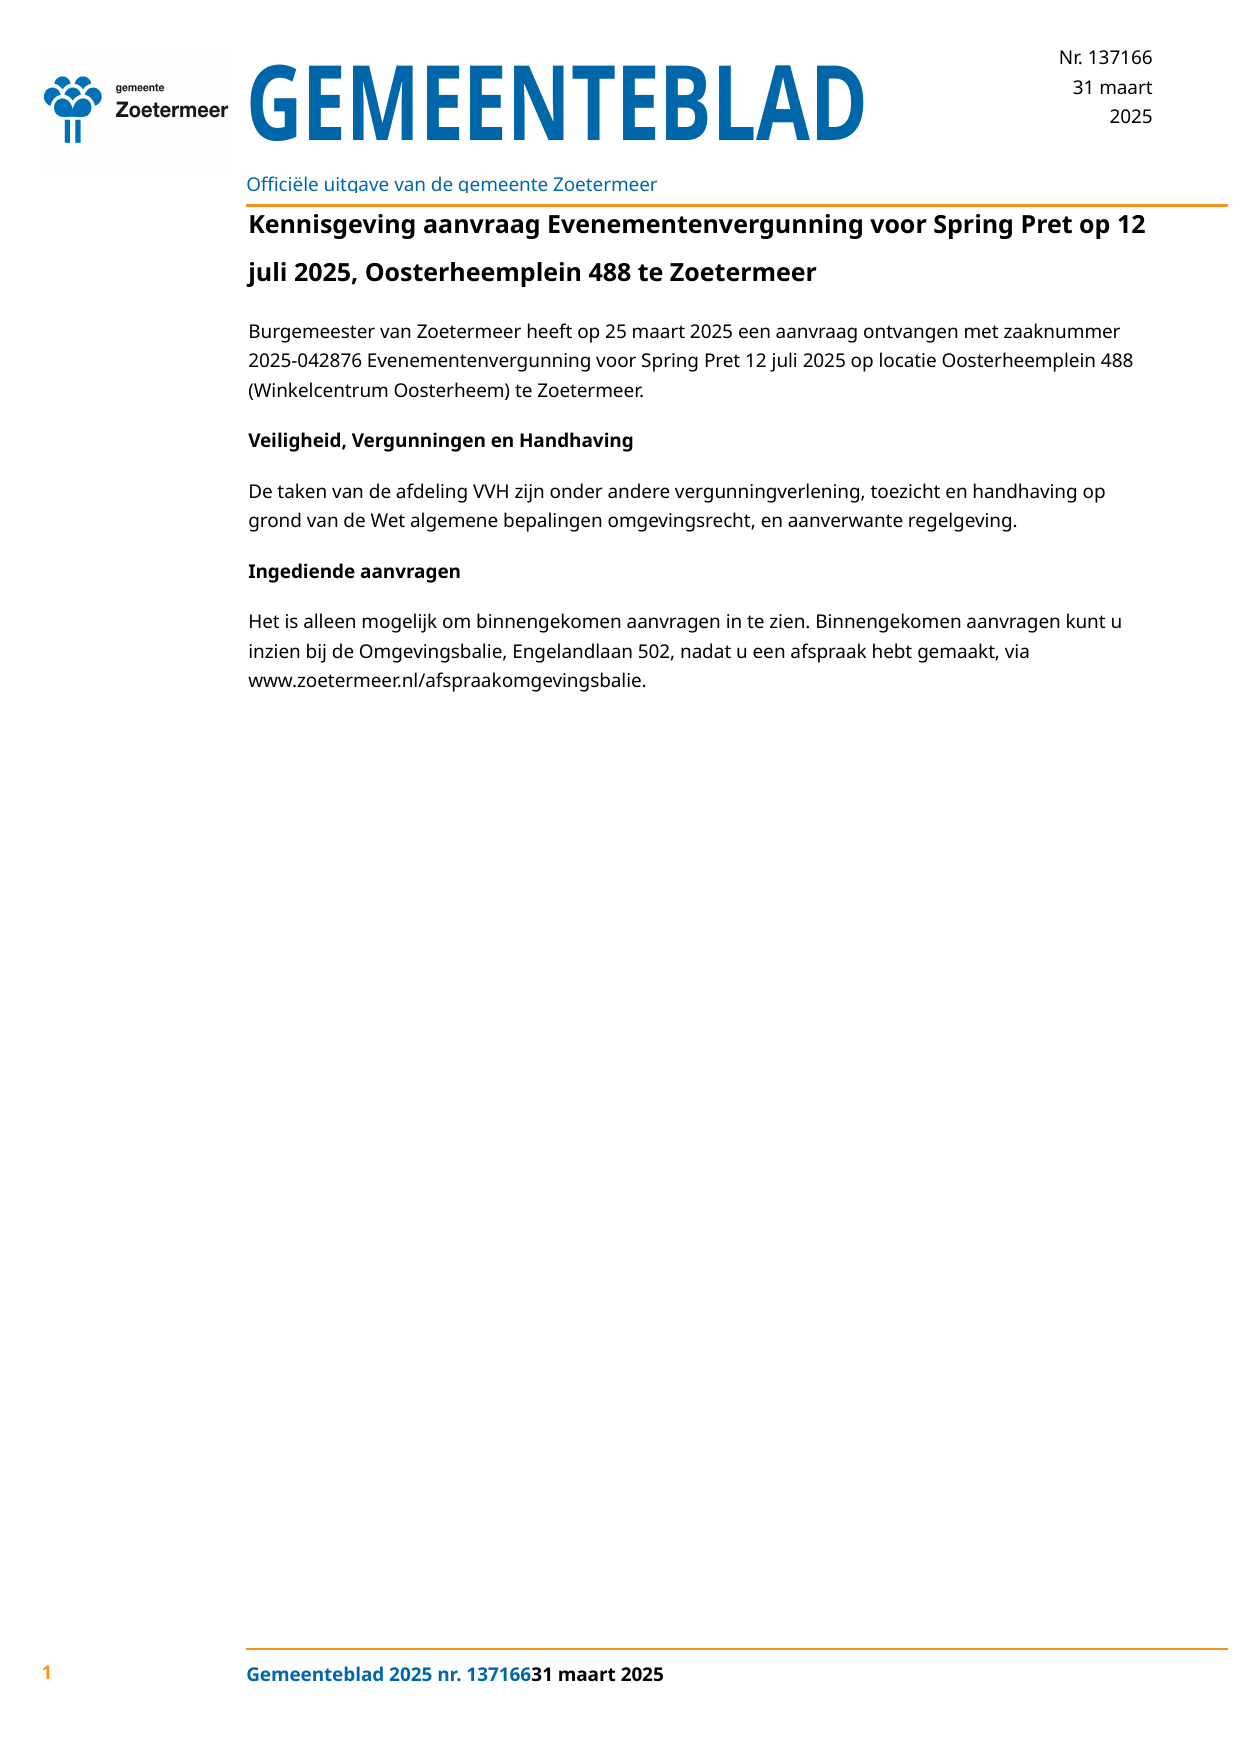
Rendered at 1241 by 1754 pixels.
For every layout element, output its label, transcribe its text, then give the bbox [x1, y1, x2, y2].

text Ingediende aanvragen [248, 558, 1152, 584]
text Veiligheid, Vergunningen en Handhaving [248, 427, 1152, 453]
text Burgemeester van Zoetermeer heeft op 25 maart 2025 een aanvraag ontvangen met zaaknummer 2025-042876 Evenementenvergunning voor Spring Pret 12 juli 2025 op locatie Oosterheemplein 488 (Winkelcentrum Oosterheem) te Zoetermeer. [248, 318, 1152, 403]
text Het is alleen mogelijk om binnengekomen aanvragen in te zien. Binnengekomen aanvragen kunt u inzien bij de Omgevingsbalie, Engelandlaan 502, nadat u een afspraak hebt gemaakt, via www.zoetermeer.nl/afspraakomgevingsbalie. [248, 608, 1152, 693]
text Kennisgeving aanvraag Evenementenvergunning voor Spring Pret op 12 juli 2025, Oosterheemplein 488 te Zoetermeer [248, 207, 1152, 288]
picture [41, 47, 231, 172]
text De taken van de afdeling VVH zijn onder andere vergunningverlening, toezicht en handhaving op grond van de Wet algemene bepalingen omgevingsrecht, en aanverwante regelgeving. [248, 478, 1152, 533]
